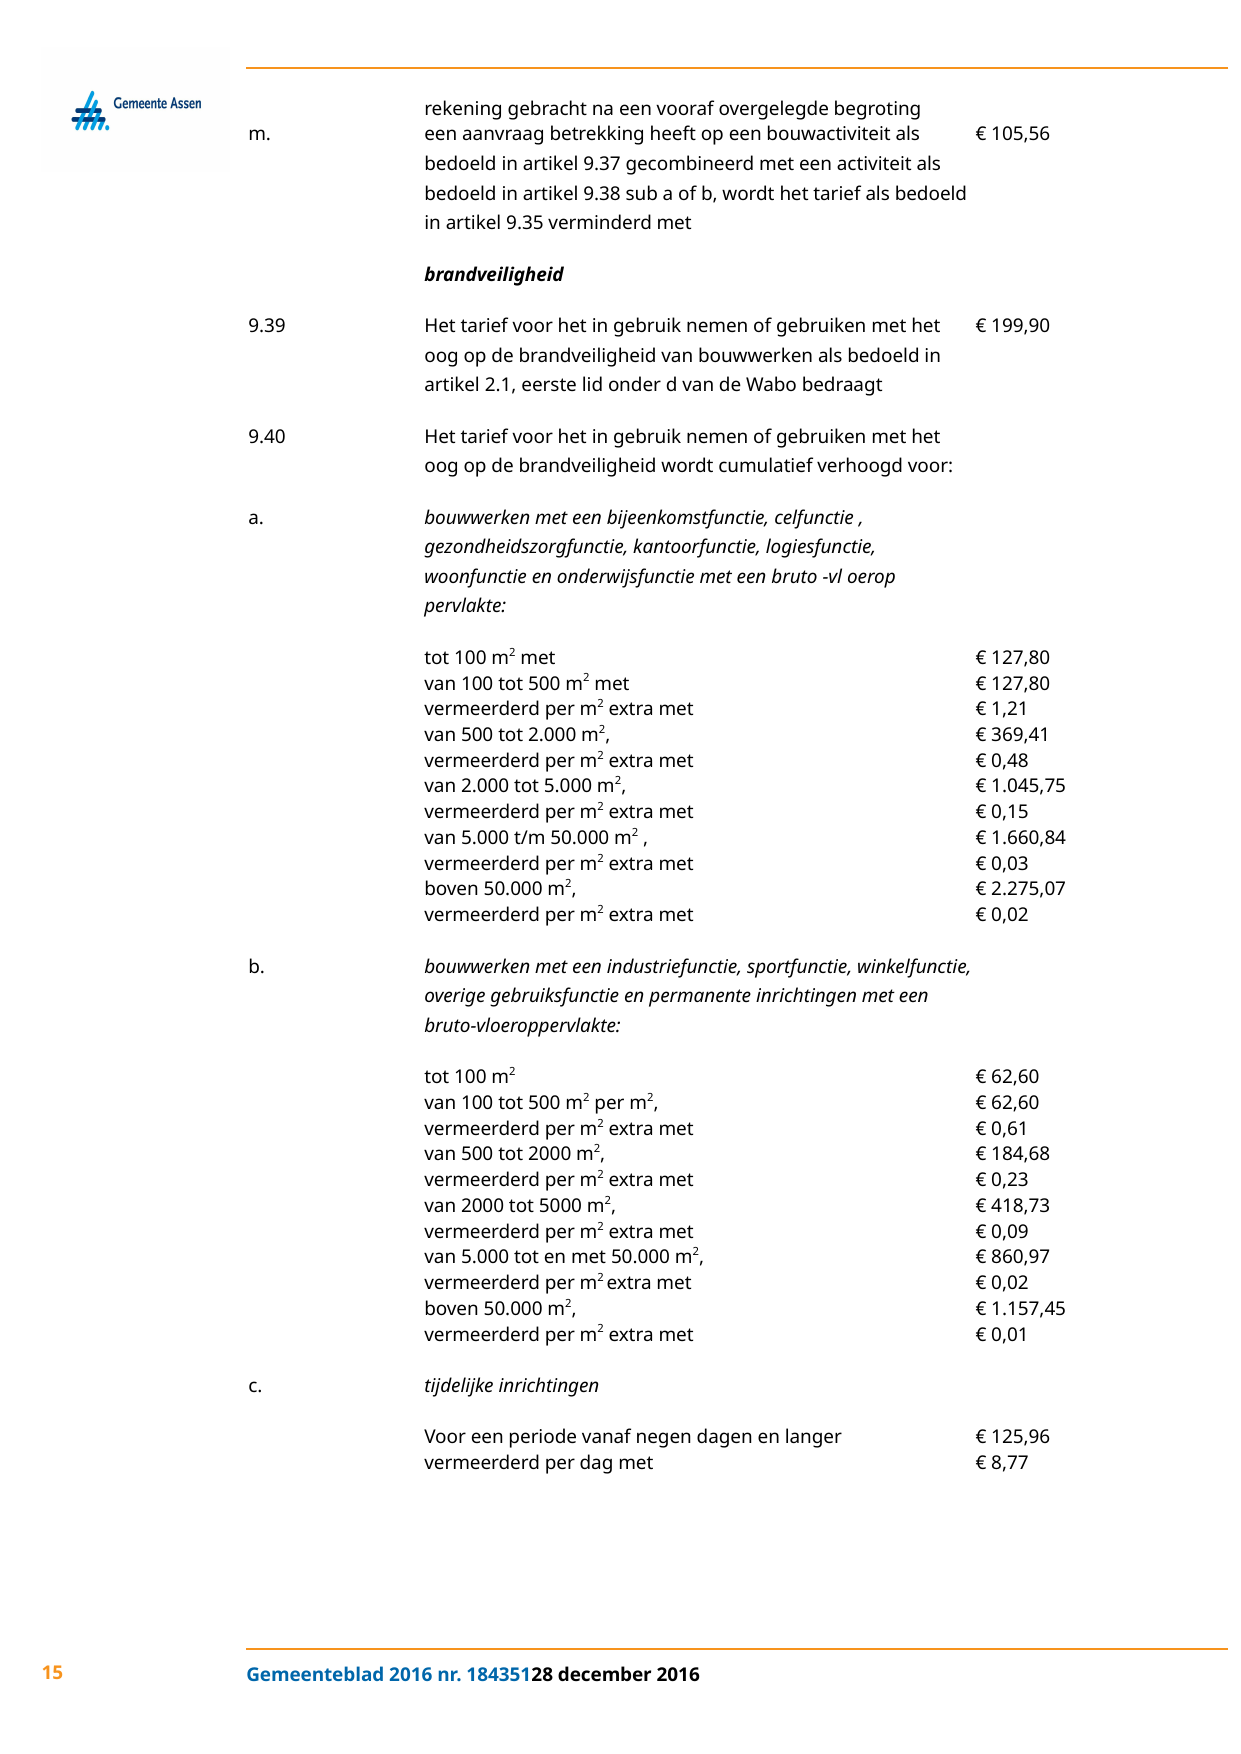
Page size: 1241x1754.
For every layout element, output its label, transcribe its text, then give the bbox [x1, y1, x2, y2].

table_cell [975, 1475, 1152, 1501]
table_cell Voor een periode vanaf negen dagen en langer [424, 1424, 975, 1449]
table_cell [975, 927, 1152, 953]
table_cell [975, 478, 1152, 504]
table_cell tijdelijke inrichtingen [424, 1372, 975, 1398]
table_cell [424, 478, 975, 504]
table_cell [248, 1269, 424, 1295]
table_cell [248, 696, 424, 721]
table_cell € 0,03 [975, 850, 1152, 876]
table_cell [248, 773, 424, 798]
table_cell van 100 tot 500 m2 per m2, [424, 1089, 975, 1115]
table_cell € 0,15 [975, 799, 1152, 824]
table_cell [248, 95, 424, 121]
table_cell € 1.660,84 [975, 824, 1152, 850]
table_cell € 127,80 [975, 670, 1152, 696]
table_cell [975, 504, 1152, 618]
table_cell bouwwerken met een bijeenkomstfunctie, celfunctie , gezondheidszorgfunctie, kantoorfunctie, logiesfunctie, woonfunctie en onderwijsfunctie met een bruto -vl oerop pervlakte: [424, 504, 975, 618]
table_cell [248, 397, 424, 423]
table_cell [248, 286, 424, 312]
table_cell € 1.157,45 [975, 1295, 1152, 1321]
table_cell vermeerderd per m2 extra met [424, 1321, 975, 1346]
table_cell [248, 799, 424, 824]
table_cell [248, 1038, 424, 1063]
table_cell [975, 95, 1152, 121]
table_cell € 1,21 [975, 696, 1152, 721]
table_cell € 2.275,07 [975, 876, 1152, 901]
table_cell bouwwerken met een industriefunctie, sportfunctie, winkelfunctie, overige gebruiksfunctie en permanente inrichtingen met een bruto-vloeroppervlakte: [424, 953, 975, 1038]
table_cell van 2000 tot 5000 m2, [424, 1192, 975, 1218]
table_cell m. [248, 121, 424, 235]
picture [41, 47, 231, 172]
table_cell [975, 1372, 1152, 1398]
table_cell [248, 1218, 424, 1243]
table_cell boven 50.000 m2, [424, 1295, 975, 1321]
table_cell vermeerderd per m2 extra met [424, 1166, 975, 1192]
table_cell vermeerderd per m2 extra met [424, 1115, 975, 1141]
table_cell [975, 261, 1152, 286]
table_cell vermeerderd per m2 extra met [424, 901, 975, 927]
table_cell € 62,60 [975, 1089, 1152, 1115]
table_cell [248, 1475, 424, 1501]
table_cell van 500 tot 2.000 m2, [424, 721, 975, 747]
table_cell boven 50.000 m2, [424, 876, 975, 901]
table_cell [424, 1398, 975, 1424]
table_cell € 127,80 [975, 644, 1152, 670]
table_cell [424, 618, 975, 644]
table_cell b. [248, 953, 424, 1038]
table_cell [248, 1398, 424, 1424]
table_cell [424, 286, 975, 312]
table_cell tot 100 m2 met [424, 644, 975, 670]
table_cell [424, 1038, 975, 1063]
table_cell [975, 423, 1152, 478]
table_cell [248, 670, 424, 696]
table_cell [248, 1346, 424, 1372]
table_cell vermeerderd per m2 extra met [424, 747, 975, 773]
table_cell een aanvraag betrekking heeft op een bouwactiviteit als bedoeld in artikel 9.37 gecombineerd met een activiteit als bedoeld in artikel 9.38 sub a of b, wordt het tarief als bedoeld in artikel 9.35 verminderd met [424, 121, 975, 235]
table_cell vermeerderd per m2 extra met [424, 696, 975, 721]
table_cell [248, 876, 424, 901]
table_cell [248, 1089, 424, 1115]
table_cell € 0,48 [975, 747, 1152, 773]
table_cell [975, 1346, 1152, 1372]
table_cell [424, 1475, 975, 1501]
table_cell € 62,60 [975, 1064, 1152, 1089]
table_cell a. [248, 504, 424, 618]
table_cell [424, 235, 975, 261]
table_cell € 105,56 [975, 121, 1152, 235]
table_cell 9.39 [248, 312, 424, 397]
table_cell € 418,73 [975, 1192, 1152, 1218]
table_cell [975, 618, 1152, 644]
table_cell € 0,61 [975, 1115, 1152, 1141]
table_cell € 860,97 [975, 1244, 1152, 1269]
table_cell vermeerderd per m2 extra met [424, 1269, 975, 1295]
table_cell [248, 1166, 424, 1192]
table_cell € 0,02 [975, 1269, 1152, 1295]
table_cell € 0,02 [975, 901, 1152, 927]
table_cell Het tarief voor het in gebruik nemen of gebruiken met het oog op de brandveiligheid wordt cumulatief verhoogd voor: [424, 423, 975, 478]
table_cell van 5.000 tot en met 50.000 m2, [424, 1244, 975, 1269]
table_cell tot 100 m2 [424, 1064, 975, 1089]
table_cell vermeerderd per m2 extra met [424, 1218, 975, 1243]
table_cell [248, 1295, 424, 1321]
table_cell € 8,77 [975, 1449, 1152, 1475]
table_cell [248, 721, 424, 747]
table_cell [975, 1038, 1152, 1063]
table_cell € 0,01 [975, 1321, 1152, 1346]
table_cell € 0,23 [975, 1166, 1152, 1192]
table_cell rekening gebracht na een vooraf overgelegde begroting [424, 95, 975, 121]
table_cell [424, 397, 975, 423]
table_cell [975, 953, 1152, 1038]
table_cell [248, 618, 424, 644]
table_cell [975, 1398, 1152, 1424]
table_cell [248, 824, 424, 850]
table_cell [248, 901, 424, 927]
table_cell € 184,68 [975, 1141, 1152, 1166]
table_cell vermeerderd per m2 extra met [424, 799, 975, 824]
table_cell van 500 tot 2000 m2, [424, 1141, 975, 1166]
table_cell brandveiligheid [424, 261, 975, 286]
table_cell [248, 1064, 424, 1089]
table_cell [975, 397, 1152, 423]
table_cell van 100 tot 500 m2 met [424, 670, 975, 696]
table_cell € 199,90 [975, 312, 1152, 397]
table_cell € 125,96 [975, 1424, 1152, 1449]
table_cell [248, 261, 424, 286]
table_cell [248, 644, 424, 670]
table_cell [248, 1424, 424, 1449]
table_cell 9.40 [248, 423, 424, 478]
table_cell [248, 1115, 424, 1141]
table_cell van 5.000 t/m 50.000 m2 , [424, 824, 975, 850]
table_cell [248, 1321, 424, 1346]
table_cell [248, 927, 424, 953]
table_cell [975, 235, 1152, 261]
table_cell c. [248, 1372, 424, 1398]
table_cell Het tarief voor het in gebruik nemen of gebruiken met het oog op de brandveiligheid van bouwwerken als bedoeld in artikel 2.1, eerste lid onder d van de Wabo bedraagt [424, 312, 975, 397]
table_cell [975, 286, 1152, 312]
table_cell [248, 747, 424, 773]
table_cell [424, 927, 975, 953]
table_cell vermeerderd per m2 extra met [424, 850, 975, 876]
table_cell van 2.000 tot 5.000 m2, [424, 773, 975, 798]
table_cell € 369,41 [975, 721, 1152, 747]
table_cell [248, 1449, 424, 1475]
table_cell [424, 1346, 975, 1372]
table_cell € 1.045,75 [975, 773, 1152, 798]
table_cell vermeerderd per dag met [424, 1449, 975, 1475]
table_cell € 0,09 [975, 1218, 1152, 1243]
table_cell [248, 1192, 424, 1218]
table_cell [248, 478, 424, 504]
table_cell [248, 1141, 424, 1166]
table_cell [248, 850, 424, 876]
table_cell [248, 1244, 424, 1269]
table_cell [248, 235, 424, 261]
